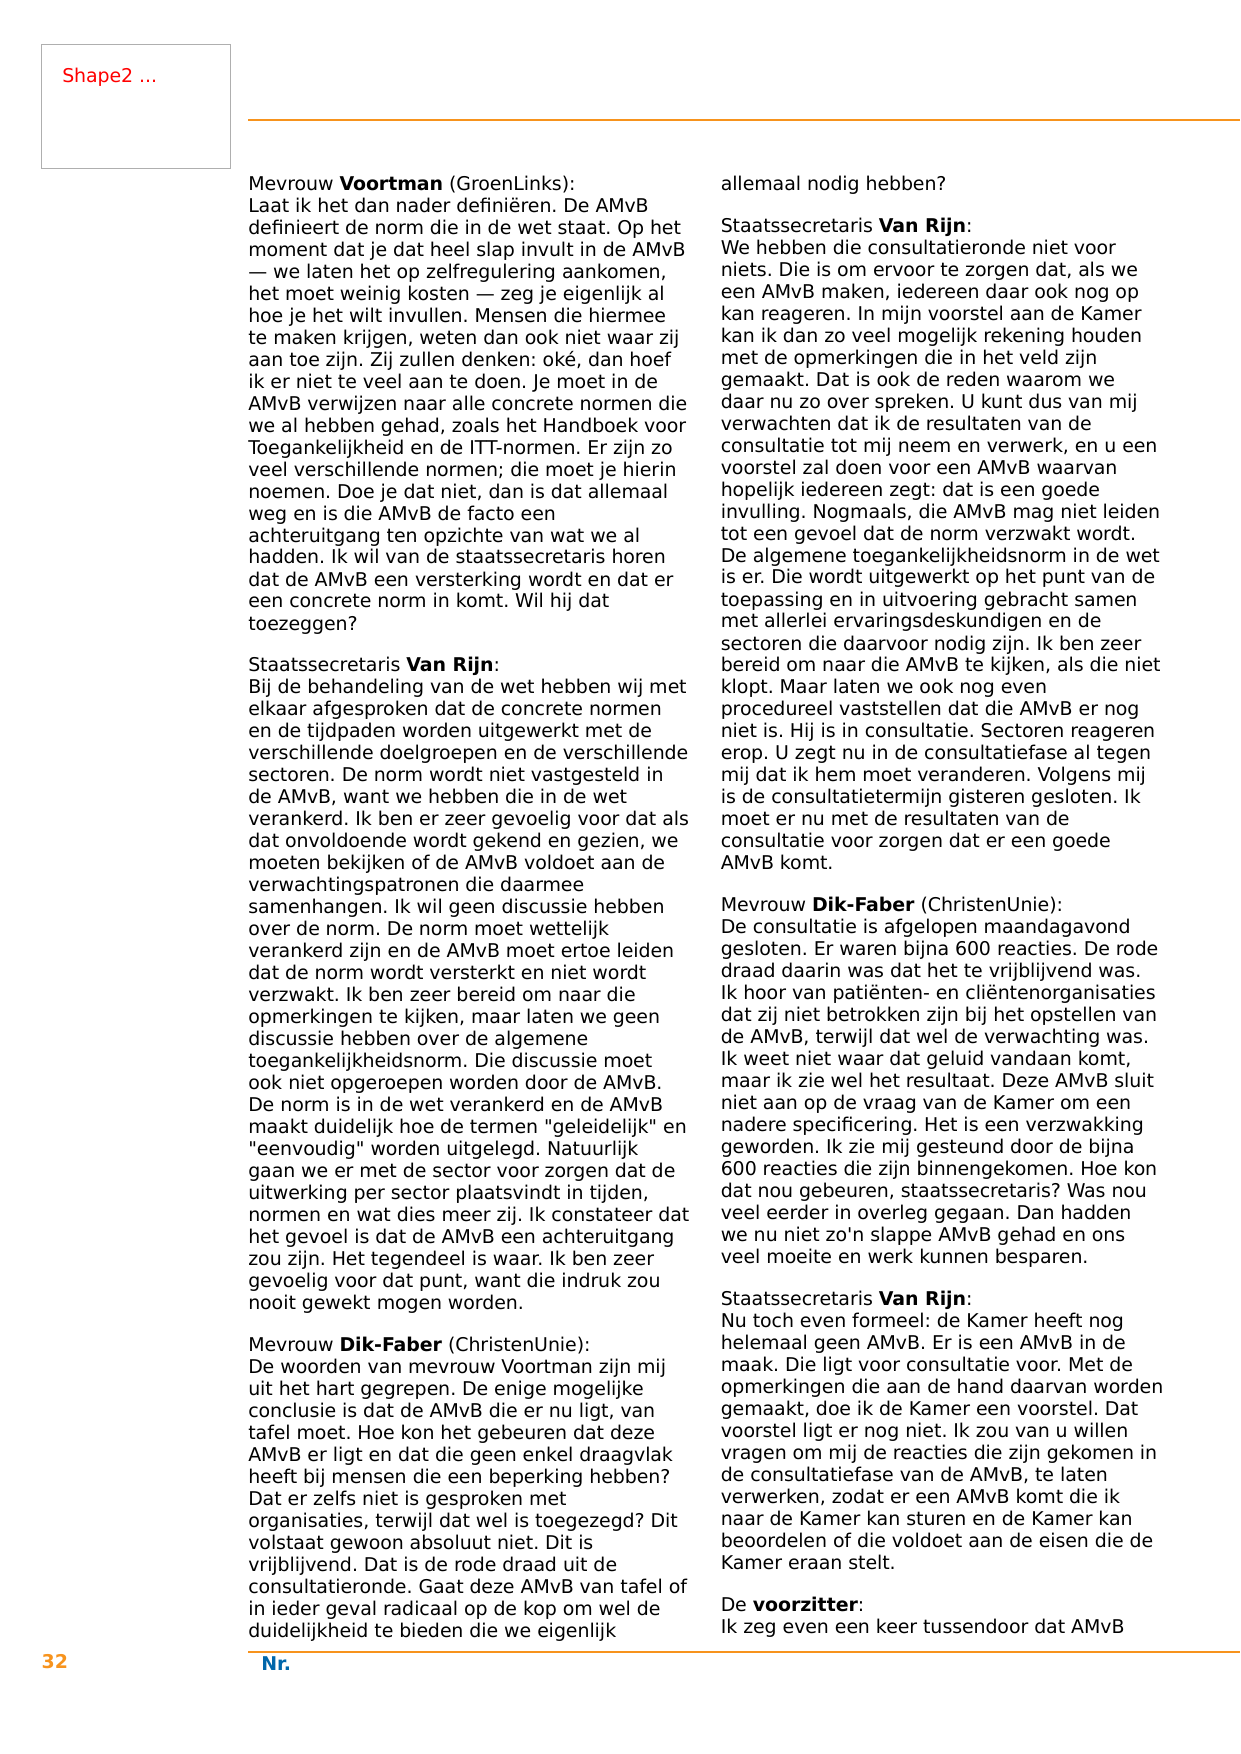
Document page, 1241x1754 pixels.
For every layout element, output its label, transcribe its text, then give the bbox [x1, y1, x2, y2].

text Laat ik het dan nader definiëren. De AMvB definieert de norm die in de wet staat. Op het moment dat je dat heel slap invult in de AMvB — we laten het op zelfregulering aankomen, het moet weinig kosten — zeg je eigenlijk al hoe je het wilt invullen. Mensen die hiermee te maken krijgen, weten dan ook niet waar zij aan toe zijn. Zij zullen denken: oké, dan hoef ik er niet te veel aan te doen. Je moet in de AMvB verwijzen naar alle concrete normen die we al hebben gehad, zoals het Handboek voor Toegankelijkheid en de ITT-normen. Er zijn zo veel verschillende normen; die moet je hierin noemen. Doe je dat niet, dan is dat allemaal weg en is die AMvB de facto een achteruitgang ten opzichte van wat we al hadden. Ik wil van de staatssecretaris horen dat de AMvB een versterking wordt en dat er een concrete norm in komt. Wil hij dat toezeggen? [248, 195, 691, 634]
text De woorden van mevrouw Voortman zijn mij uit het hart gegrepen. De enige mogelijke conclusie is dat de AMvB die er nu ligt, van tafel moet. Hoe kon het gebeuren dat deze AMvB er ligt en dat die geen enkel draagvlak heeft bij mensen die een beperking hebben? Dat er zelfs niet is gesproken met organisaties, terwijl dat wel is toegezegd? Dit volstaat gewoon absoluut niet. Dit is vrijblijvend. Dat is de rode draad uit de consultatieronde. Gaat deze AMvB van tafel of in ieder geval radicaal op de kop om wel de duidelijkheid te bieden die we eigenlijk [248, 1356, 691, 1641]
text We hebben die consultatieronde niet voor niets. Die is om ervoor te zorgen dat, als we een AMvB maken, iedereen daar ook nog op kan reageren. In mijn voorstel aan de Kamer kan ik dan zo veel mogelijk rekening houden met de opmerkingen die in het veld zijn gemaakt. Dat is ook de reden waarom we daar nu zo over spreken. U kunt dus van mij verwachten dat ik de resultaten van de consultatie tot mij neem en verwerk, en u een voorstel zal doen voor een AMvB waarvan hopelijk iedereen zegt: dat is een goede invulling. Nogmaals, die AMvB mag niet leiden tot een gevoel dat de norm verzwakt wordt. De algemene toegankelijkheidsnorm in de wet is er. Die wordt uitgewerkt op het punt van de toepassing en in uitvoering gebracht samen met allerlei ervaringsdeskundigen en de sectoren die daarvoor nodig zijn. Ik ben zeer bereid om naar die AMvB te kijken, als die niet klopt. Maar laten we ook nog even procedureel vaststellen dat die AMvB er nog niet is. Hij is in consultatie. Sectoren reageren erop. U zegt nu in de consultatiefase al tegen mij dat ik hem moet veranderen. Volgens mij is de consultatietermijn gisteren gesloten. Ik moet er nu met de resultaten van de consultatie voor zorgen dat er een goede AMvB komt. [721, 237, 1163, 874]
text Mevrouw Dik-Faber (ChristenUnie): [721, 894, 1163, 916]
text Staatssecretaris Van Rijn: [721, 215, 1163, 237]
text allemaal nodig hebben? [721, 173, 1163, 195]
text Staatssecretaris Van Rijn: [248, 654, 691, 676]
text Bij de behandeling van de wet hebben wij met elkaar afgesproken dat de concrete normen en de tijdpaden worden uitgewerkt met de verschillende doelgroepen en de verschillende sectoren. De norm wordt niet vastgesteld in de AMvB, want we hebben die in de wet verankerd. Ik ben er zeer gevoelig voor dat als dat onvoldoende wordt gekend en gezien, we moeten bekijken of de AMvB voldoet aan de verwachtingspatronen die daarmee samenhangen. Ik wil geen discussie hebben over de norm. De norm moet wettelijk verankerd zijn en de AMvB moet ertoe leiden dat de norm wordt versterkt en niet wordt verzwakt. Ik ben zeer bereid om naar die opmerkingen te kijken, maar laten we geen discussie hebben over de algemene toegankelijkheidsnorm. Die discussie moet ook niet opgeroepen worden door de AMvB. De norm is in de wet verankerd en de AMvB maakt duidelijk hoe de termen "geleidelijk" en "eenvoudig" worden uitgelegd. Natuurlijk gaan we er met de sector voor zorgen dat de uitwerking per sector plaatsvindt in tijden, normen en wat dies meer zij. Ik constateer dat het gevoel is dat de AMvB een achteruitgang zou zijn. Het tegendeel is waar. Ik ben zeer gevoelig voor dat punt, want die indruk zou nooit gewekt mogen worden. [248, 676, 691, 1314]
text Ik zeg even een keer tussendoor dat AMvB [721, 1616, 1163, 1637]
text Mevrouw Dik-Faber (ChristenUnie): [248, 1334, 691, 1356]
text Nu toch even formeel: de Kamer heeft nog helemaal geen AMvB. Er is een AMvB in de maak. Die ligt voor consultatie voor. Met de opmerkingen die aan de hand daarvan worden gemaakt, doe ik de Kamer een voorstel. Dat voorstel ligt er nog niet. Ik zou van u willen vragen om mij de reacties die zijn gekomen in de consultatiefase van de AMvB, te laten verwerken, zodat er een AMvB komt die ik naar de Kamer kan sturen en de Kamer kan beoordelen of die voldoet aan de eisen die de Kamer eraan stelt. [721, 1310, 1163, 1573]
text Mevrouw Voortman (GroenLinks): [248, 173, 691, 195]
text Staatssecretaris Van Rijn: [721, 1288, 1163, 1310]
text De consultatie is afgelopen maandagavond gesloten. Er waren bijna 600 reacties. De rode draad daarin was dat het te vrijblijvend was. Ik hoor van patiënten- en cliëntenorganisaties dat zij niet betrokken zijn bij het opstellen van de AMvB, terwijl dat wel de verwachting was. Ik weet niet waar dat geluid vandaan komt, maar ik zie wel het resultaat. Deze AMvB sluit niet aan op de vraag van de Kamer om een nadere specificering. Het is een verzwakking geworden. Ik zie mij gesteund door de bijna 600 reacties die zijn binnengekomen. Hoe kon dat nou gebeuren, staatssecretaris? Was nou veel eerder in overleg gegaan. Dan hadden we nu niet zo'n slappe AMvB gehad en ons veel moeite en werk kunnen besparen. [721, 916, 1163, 1268]
text De voorzitter: [721, 1593, 1163, 1616]
